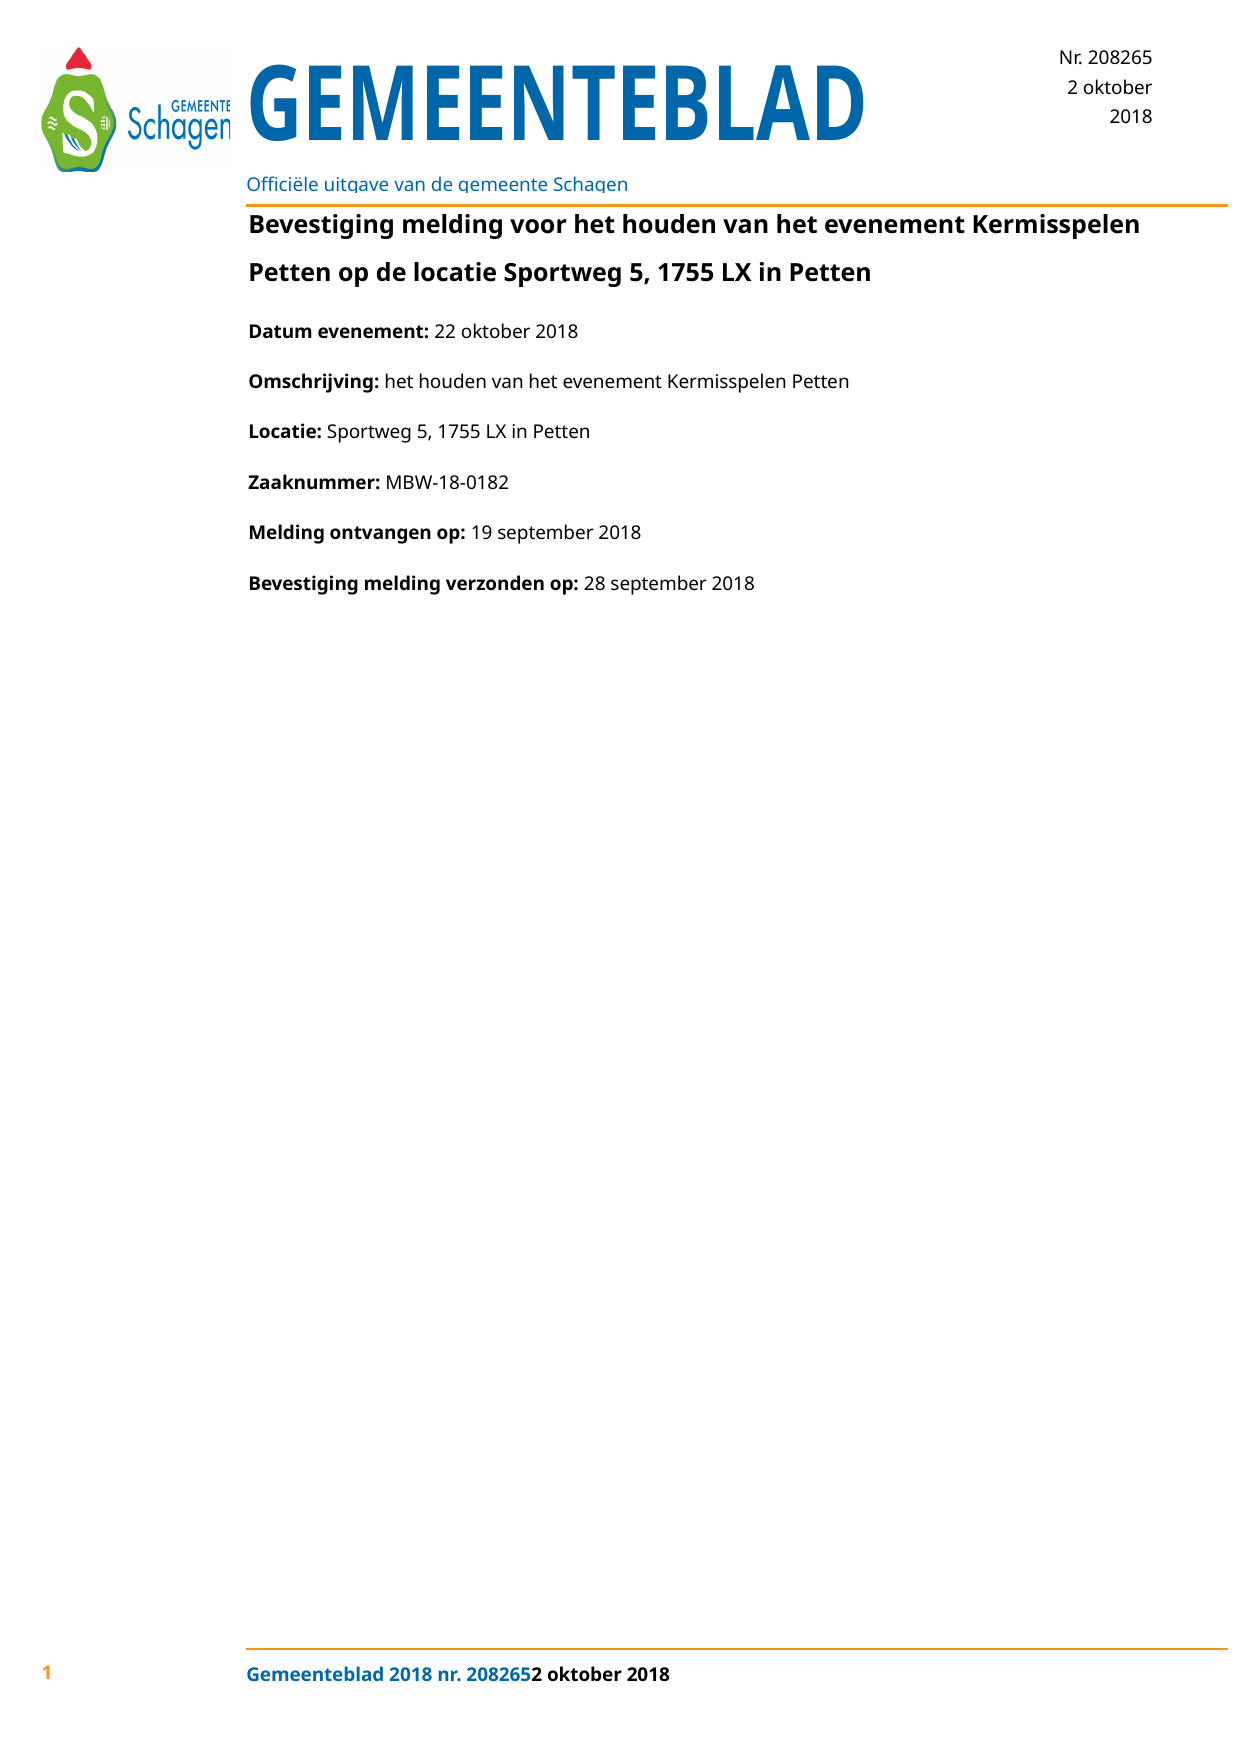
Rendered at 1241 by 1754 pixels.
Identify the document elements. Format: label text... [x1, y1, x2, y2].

text Omschrijving: het houden van het evenement Kermisspelen Petten [248, 368, 1152, 394]
text Melding ontvangen op: 19 september 2018 [248, 519, 1152, 545]
text Locatie: Sportweg 5, 1755 LX in Petten [248, 419, 1152, 444]
text Bevestiging melding voor het houden van het evenement Kermisspelen Petten op de locatie Sportweg 5, 1755 LX in Petten [248, 207, 1152, 288]
text Datum evenement: 22 oktober 2018 [248, 318, 1152, 344]
picture [41, 47, 231, 172]
text Zaaknummer: MBW-18-0182 [248, 469, 1152, 495]
text Bevestiging melding verzonden op: 28 september 2018 [248, 570, 1152, 596]
